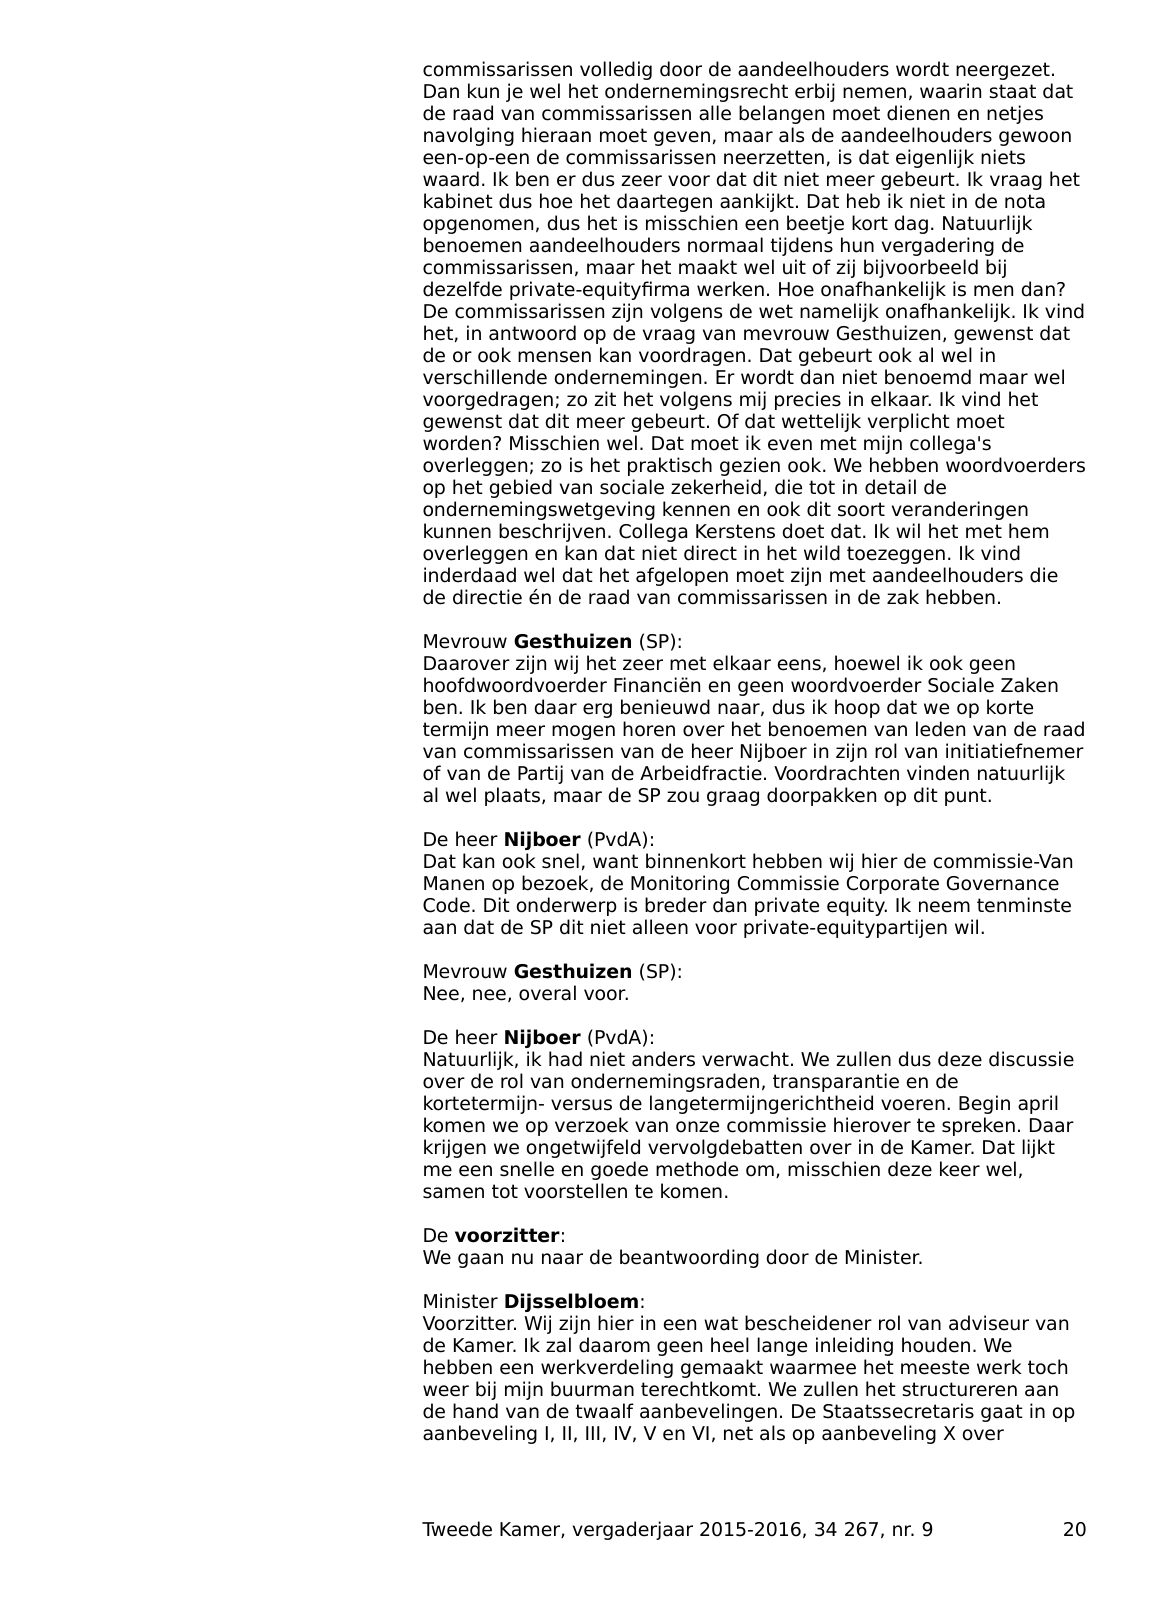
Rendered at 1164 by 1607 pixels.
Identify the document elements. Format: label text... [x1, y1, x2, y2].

text Daarover zijn wij het zeer met elkaar eens, hoewel ik ook geen hoofdwoordvoerder Financiën en geen woordvoerder Sociale Zaken ben. Ik ben daar erg benieuwd naar, dus ik hoop dat we op korte termijn meer mogen horen over het benoemen van leden van de raad van commissarissen van de heer Nijboer in zijn rol van initiatiefnemer of van de Partij van de Arbeidfractie. Voordrachten vinden natuurlijk al wel plaats, maar de SP zou graag doorpakken op dit punt. [422, 653, 1087, 807]
text De heer Nijboer (PvdA): [422, 829, 1087, 851]
text Mevrouw Gesthuizen (SP): [422, 961, 1087, 983]
text Dat kan ook snel, want binnenkort hebben wij hier de commissie-Van Manen op bezoek, de Monitoring Commissie Corporate Governance Code. Dit onderwerp is breder dan private equity. Ik neem tenminste aan dat de SP dit niet alleen voor private-equitypartijen wil. [422, 851, 1087, 939]
text We gaan nu naar de beantwoording door de Minister. [422, 1247, 1087, 1269]
text De voorzitter: [422, 1225, 1087, 1247]
text Nee, nee, overal voor. [422, 983, 1087, 1005]
text De heer Nijboer (PvdA): [422, 1027, 1087, 1049]
text Voorzitter. Wij zijn hier in een wat bescheidener rol van adviseur van de Kamer. Ik zal daarom geen heel lange inleiding houden. We hebben een werkverdeling gemaakt waarmee het meeste werk toch weer bij mijn buurman terechtkomt. We zullen het structureren aan de hand van de twaalf aanbevelingen. De Staatssecretaris gaat in op aanbeveling I, II, III, IV, V en VI, net als op aanbeveling X over [422, 1313, 1087, 1445]
text Minister Dijsselbloem: [422, 1291, 1087, 1313]
text commissarissen volledig door de aandeelhouders wordt neergezet. Dan kun je wel het ondernemingsrecht erbij nemen, waarin staat dat de raad van commissarissen alle belangen moet dienen en netjes navolging hieraan moet geven, maar als de aandeelhouders gewoon een-op-een de commissarissen neerzetten, is dat eigenlijk niets waard. Ik ben er dus zeer voor dat dit niet meer gebeurt. Ik vraag het kabinet dus hoe het daartegen aankijkt. Dat heb ik niet in de nota opgenomen, dus het is misschien een beetje kort dag. Natuurlijk benoemen aandeelhouders normaal tijdens hun vergadering de commissarissen, maar het maakt wel uit of zij bijvoorbeeld bij dezelfde private-equityfirma werken. Hoe onafhankelijk is men dan? De commissarissen zijn volgens de wet namelijk onafhankelijk. Ik vind het, in antwoord op de vraag van mevrouw Gesthuizen, gewenst dat de or ook mensen kan voordragen. Dat gebeurt ook al wel in verschillende ondernemingen. Er wordt dan niet benoemd maar wel voorgedragen; zo zit het volgens mij precies in elkaar. Ik vind het gewenst dat dit meer gebeurt. Of dat wettelijk verplicht moet worden? Misschien wel. Dat moet ik even met mijn collega's overleggen; zo is het praktisch gezien ook. We hebben woordvoerders op het gebied van sociale zekerheid, die tot in detail de ondernemingswetgeving kennen en ook dit soort veranderingen kunnen beschrijven. Collega Kerstens doet dat. Ik wil het met hem overleggen en kan dat niet direct in het wild toezeggen. Ik vind inderdaad wel dat het afgelopen moet zijn met aandeelhouders die de directie én de raad van commissarissen in de zak hebben. [422, 59, 1087, 608]
text Natuurlijk, ik had niet anders verwacht. We zullen dus deze discussie over de rol van ondernemingsraden, transparantie en de kortetermijn- versus de langetermijngerichtheid voeren. Begin april komen we op verzoek van onze commissie hierover te spreken. Daar krijgen we ongetwijfeld vervolgdebatten over in de Kamer. Dat lijkt me een snelle en goede methode om, misschien deze keer wel, samen tot voorstellen te komen. [422, 1049, 1087, 1203]
text Mevrouw Gesthuizen (SP): [422, 631, 1087, 653]
